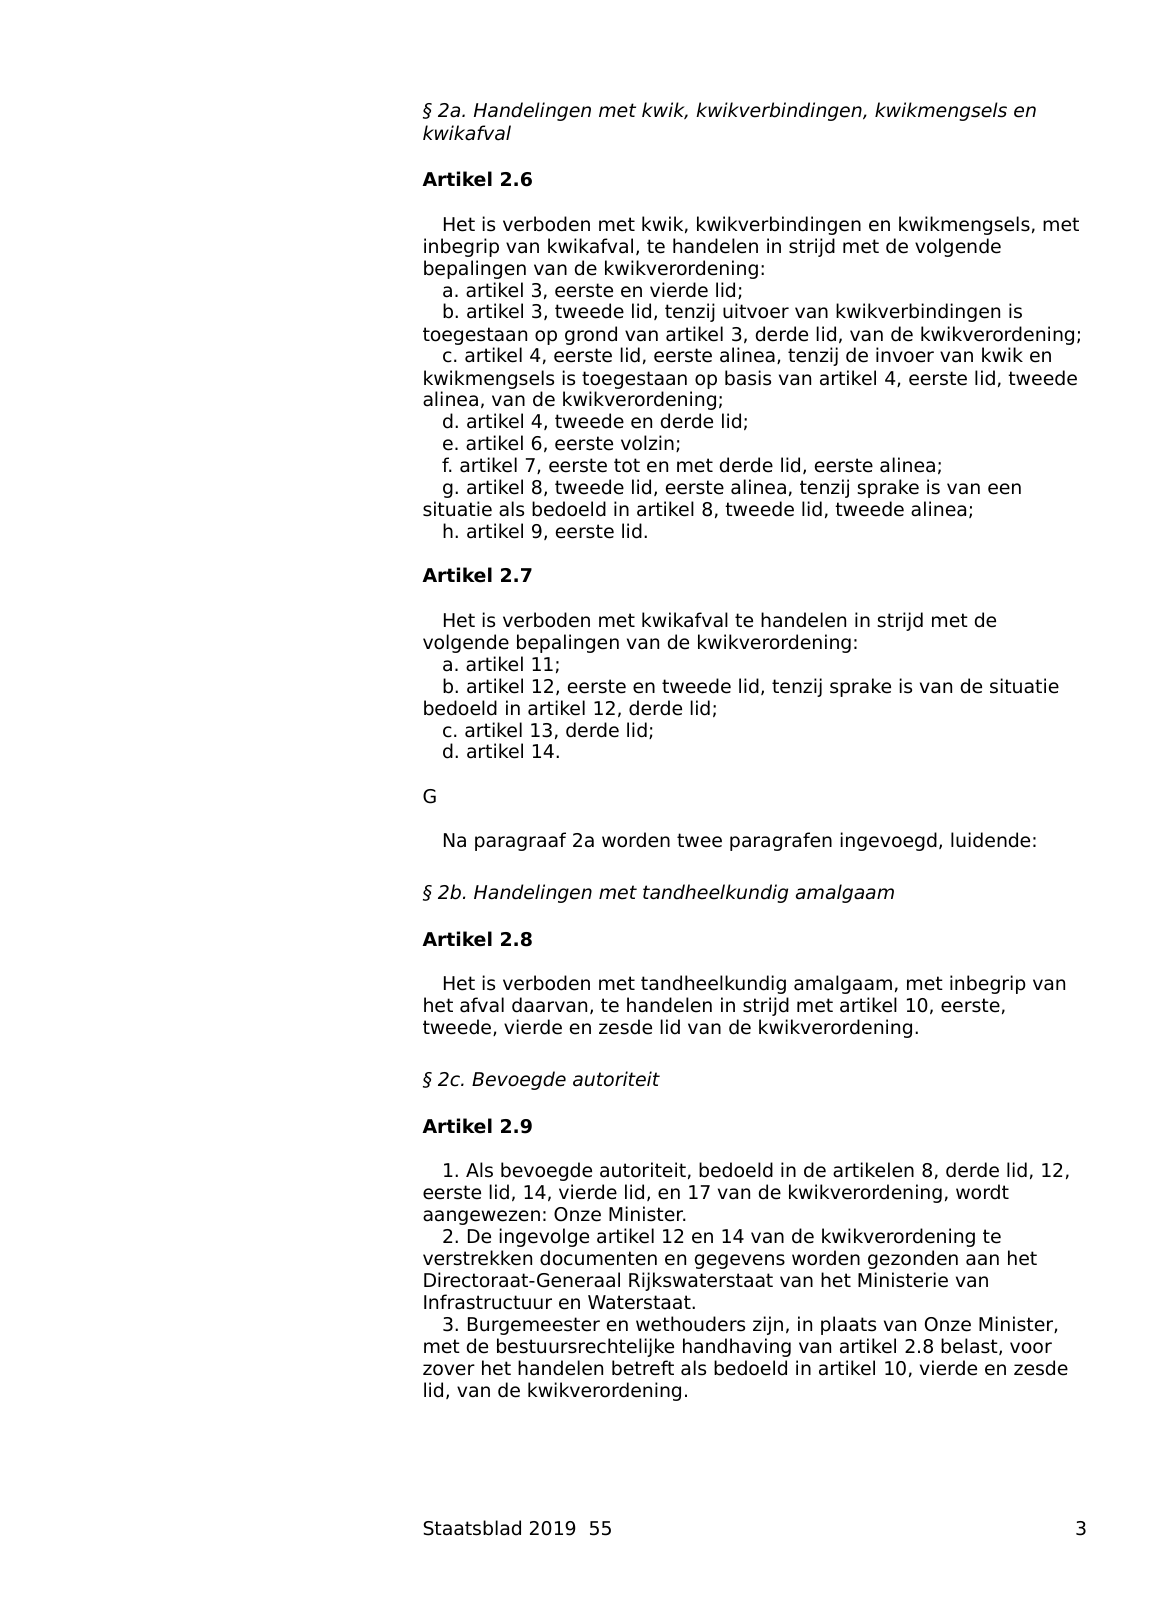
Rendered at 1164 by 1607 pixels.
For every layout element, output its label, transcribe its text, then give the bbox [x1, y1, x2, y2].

text c. artikel 13, derde lid; [422, 719, 1087, 741]
text d. artikel 4, tweede en derde lid; [422, 411, 1087, 433]
text 2. De ingevolge artikel 12 en 14 van de kwikverordening te verstrekken documenten en gegevens worden gezonden aan het Directoraat-Generaal Rijkswaterstaat van het Ministerie van Infrastructuur en Waterstaat. [422, 1226, 1087, 1314]
text g. artikel 8, tweede lid, eerste alinea, tenzij sprake is van een situatie als bedoeld in artikel 8, tweede lid, tweede alinea; [422, 477, 1087, 521]
subtitle § 2b. Handelingen met tandheelkundig amalgaam [422, 882, 1087, 904]
text b. artikel 12, eerste en tweede lid, tenzij sprake is van de situatie bedoeld in artikel 12, derde lid; [422, 676, 1087, 719]
subtitle Artikel 2.8 [422, 929, 1087, 951]
text 3. Burgemeester en wethouders zijn, in plaats van Onze Minister, met de bestuursrechtelijke handhaving van artikel 2.8 belast, voor zover het handelen betreft als bedoeld in artikel 10, vierde en zesde lid, van de kwikverordening. [422, 1314, 1087, 1402]
text f. artikel 7, eerste tot en met derde lid, eerste alinea; [422, 455, 1087, 477]
text 1. Als bevoegde autoriteit, bedoeld in de artikelen 8, derde lid, 12, eerste lid, 14, vierde lid, en 17 van de kwikverordening, wordt aangewezen: Onze Minister. [422, 1160, 1087, 1226]
text Het is verboden met kwik, kwikverbindingen en kwikmengsels, met inbegrip van kwikafval, te handelen in strijd met de volgende bepalingen van de kwikverordening: [422, 213, 1087, 279]
subtitle Artikel 2.7 [422, 565, 1087, 587]
text c. artikel 4, eerste lid, eerste alinea, tenzij de invoer van kwik en kwikmengsels is toegestaan op basis van artikel 4, eerste lid, tweede alinea, van de kwikverordening; [422, 345, 1087, 411]
text G [422, 786, 1087, 808]
text a. artikel 11; [422, 653, 1087, 676]
text e. artikel 6, eerste volzin; [422, 433, 1087, 455]
text h. artikel 9, eerste lid. [422, 521, 1087, 543]
subtitle Artikel 2.6 [422, 169, 1087, 191]
subtitle Artikel 2.9 [422, 1116, 1087, 1138]
text b. artikel 3, tweede lid, tenzij uitvoer van kwikverbindingen is toegestaan op grond van artikel 3, derde lid, van de kwikverordening; [422, 301, 1087, 345]
text Na paragraaf 2a worden twee paragrafen ingevoegd, luidende: [422, 830, 1087, 852]
text d. artikel 14. [422, 741, 1087, 763]
subtitle § 2a. Handelingen met kwik, kwikverbindingen, kwikmengsels en kwikafval [422, 100, 1087, 144]
text Het is verboden met kwikafval te handelen in strijd met de volgende bepalingen van de kwikverordening: [422, 609, 1087, 653]
subtitle § 2c. Bevoegde autoriteit [422, 1069, 1087, 1091]
text a. artikel 3, eerste en vierde lid; [422, 279, 1087, 301]
text Het is verboden met tandheelkundig amalgaam, met inbegrip van het afval daarvan, te handelen in strijd met artikel 10, eerste, tweede, vierde en zesde lid van de kwikverordening. [422, 973, 1087, 1039]
